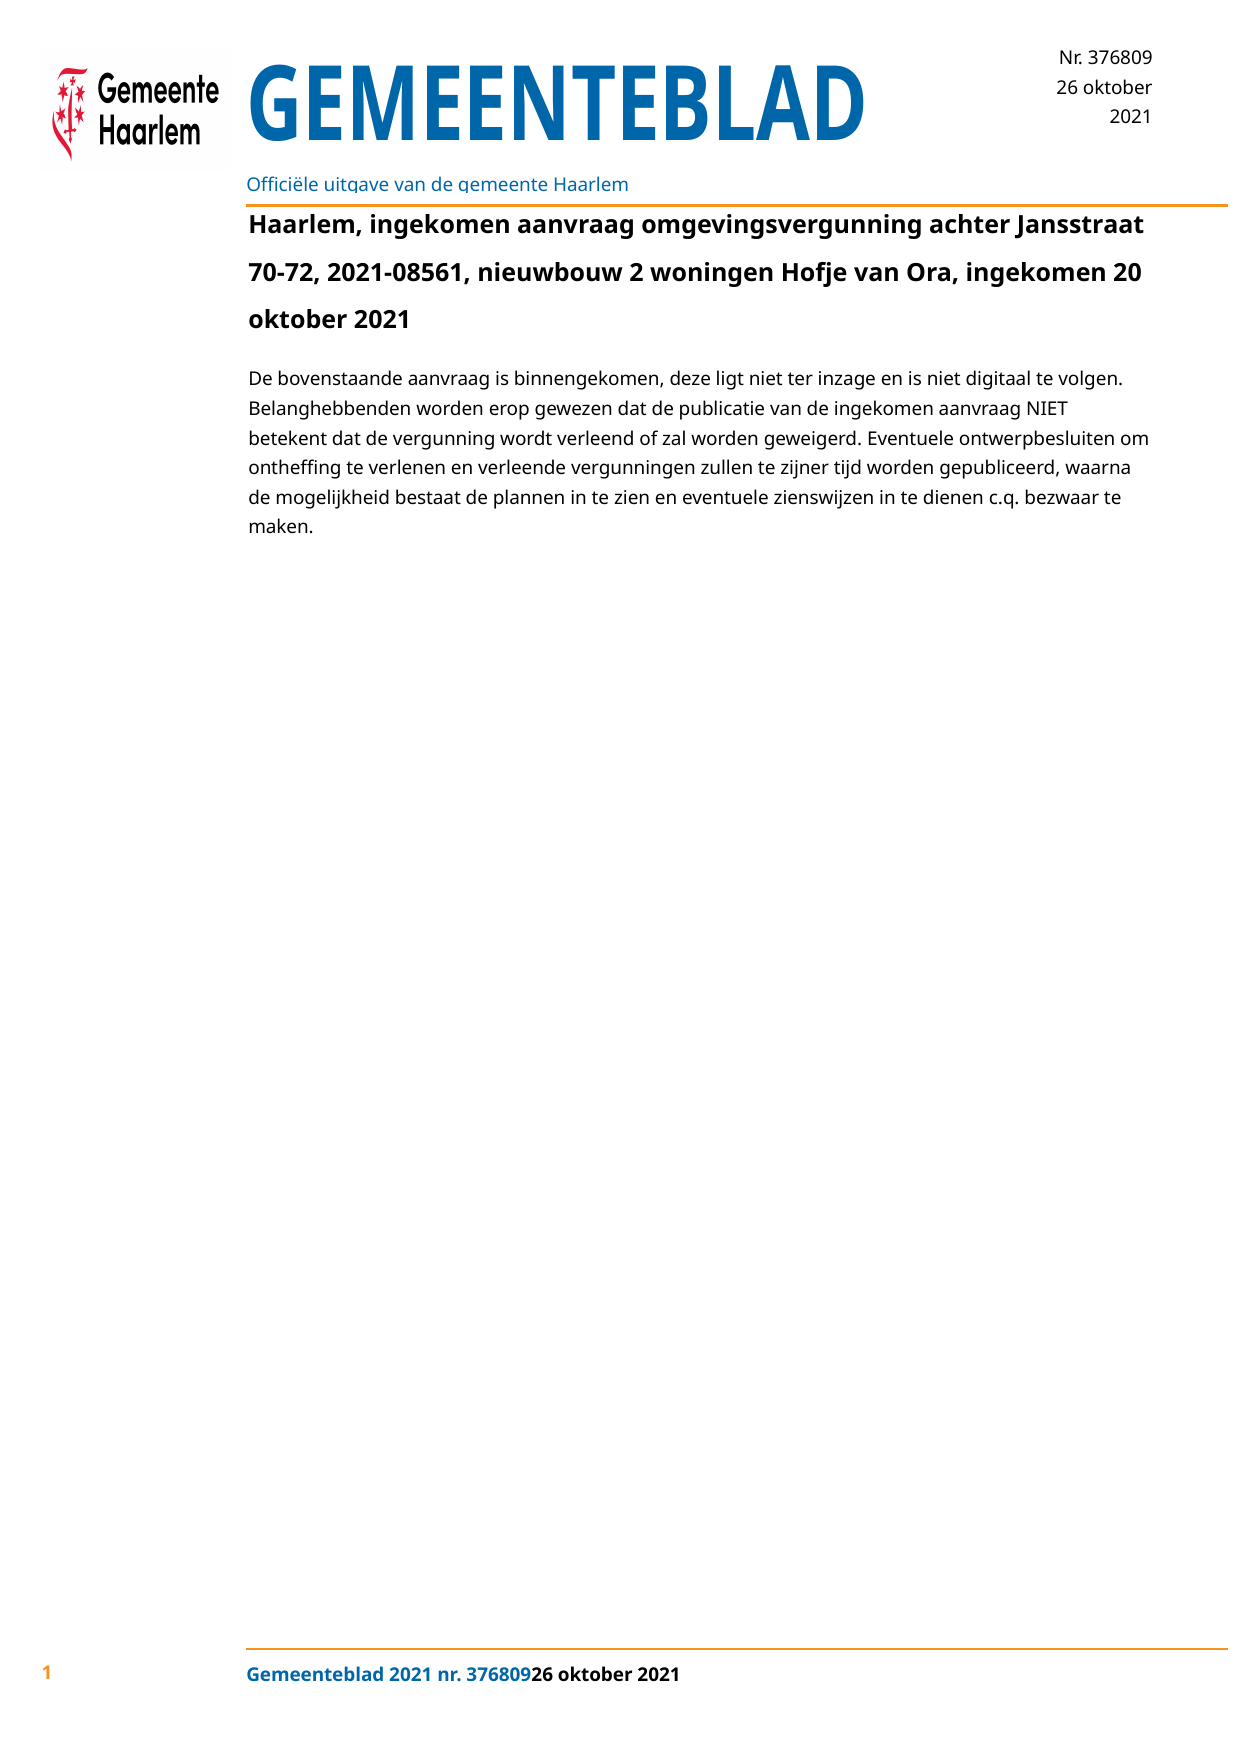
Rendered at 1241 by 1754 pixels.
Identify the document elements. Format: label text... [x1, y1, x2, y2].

text De bovenstaande aanvraag is binnengekomen, deze ligt niet ter inzage en is niet digitaal te volgen. Belanghebbenden worden erop gewezen dat de publicatie van de ingekomen aanvraag NIET betekent dat de vergunning wordt verleend of zal worden geweigerd. Eventuele ontwerpbesluiten om ontheffing te verlenen en verleende vergunningen zullen te zijner tijd worden gepubliceerd, waarna de mogelijkheid bestaat de plannen in te zien en eventuele zienswijzen in te dienen c.q. bezwaar te maken. [248, 366, 1152, 539]
picture [41, 47, 231, 172]
text Haarlem, ingekomen aanvraag omgevingsvergunning achter Jansstraat 70-72, 2021-08561, nieuwbouw 2 woningen Hofje van Ora, ingekomen 20 oktober 2021 [248, 207, 1152, 336]
